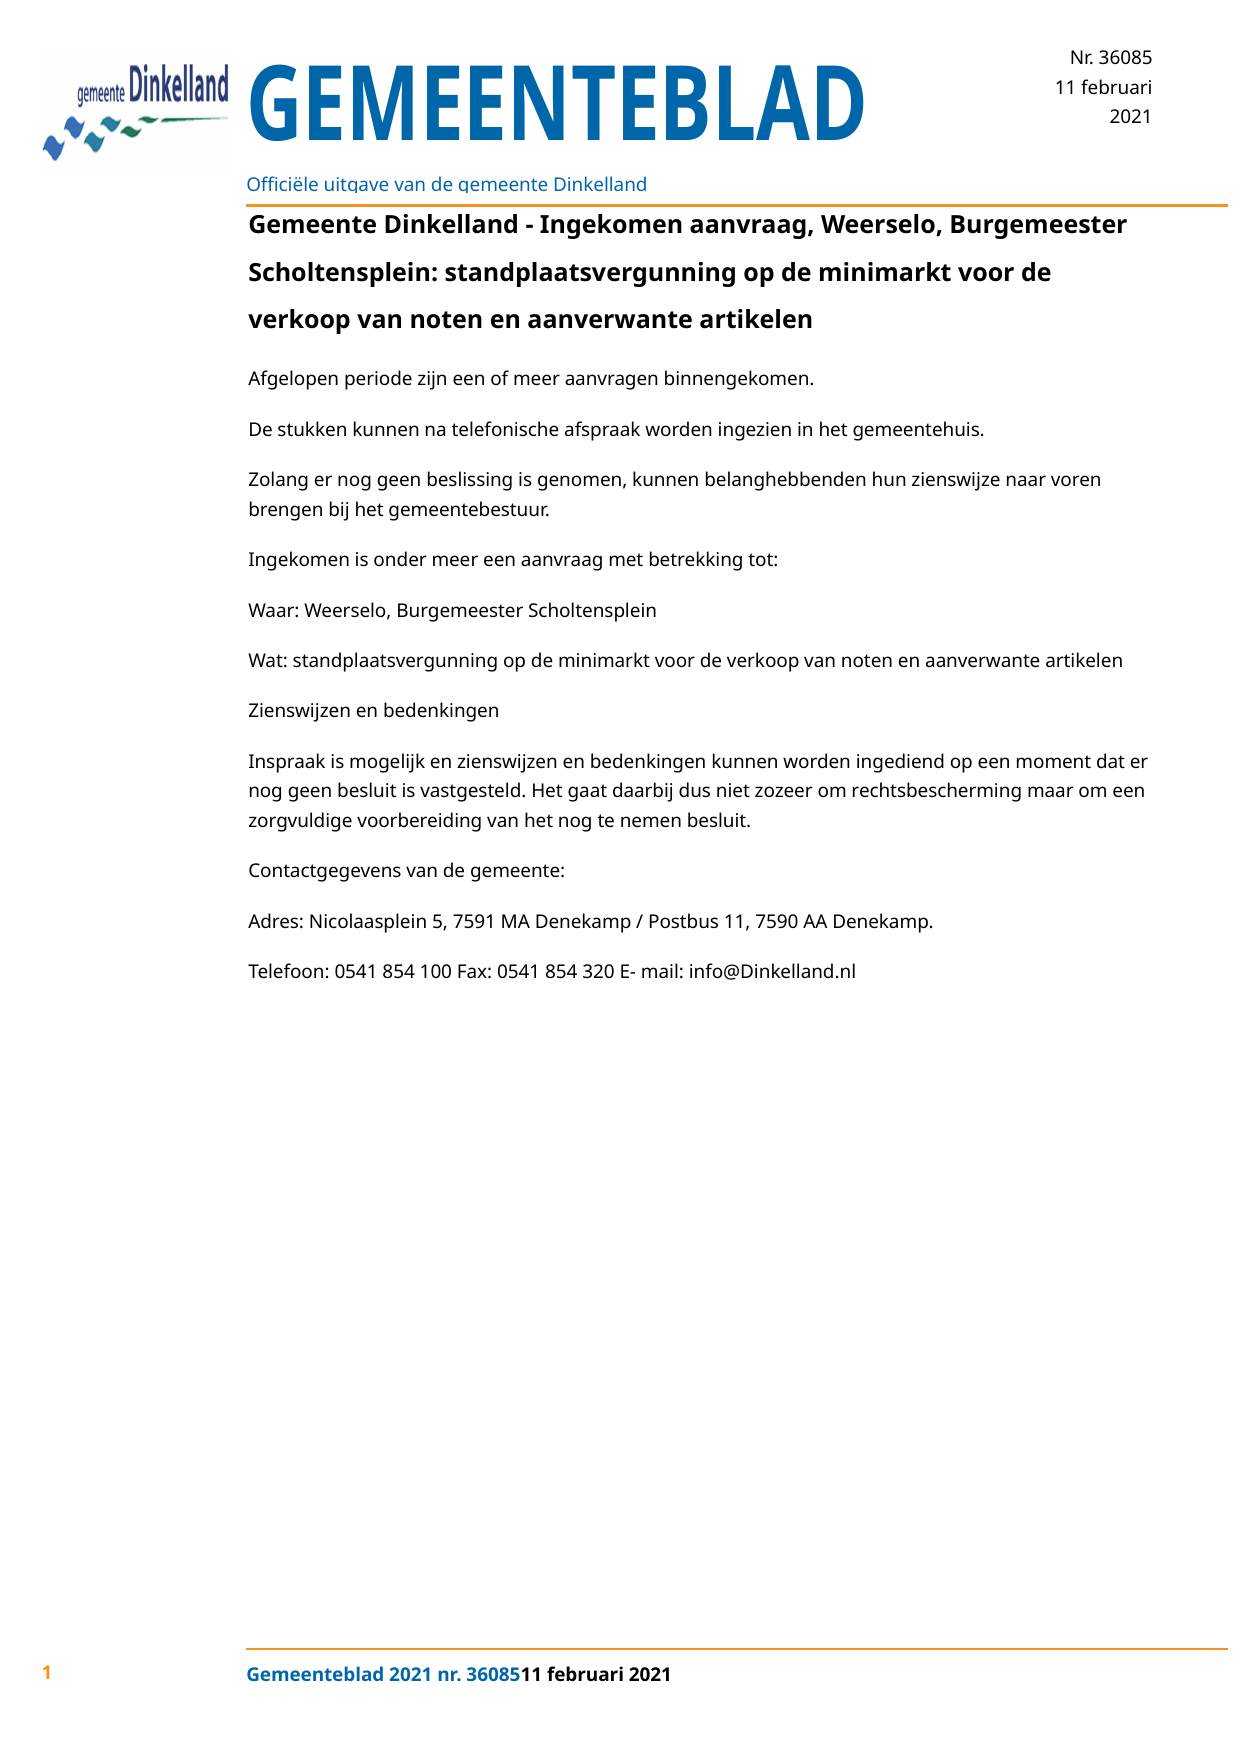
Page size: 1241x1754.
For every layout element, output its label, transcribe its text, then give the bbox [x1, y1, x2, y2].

text Wat: standplaatsvergunning op de minimarkt voor de verkoop van noten en aanverwante artikelen [248, 647, 1152, 673]
picture [41, 47, 231, 172]
text Zolang er nog geen beslissing is genomen, kunnen belanghebbenden hun zienswijze naar voren brengen bij het gemeentebestuur. [248, 466, 1152, 522]
text Zienswijzen en bedenkingen [248, 698, 1152, 723]
text Afgelopen periode zijn een of meer aanvragen binnengekomen. [248, 366, 1152, 391]
text Waar: Weerselo, Burgemeester Scholtensplein [248, 597, 1152, 622]
text Telefoon: 0541 854 100 Fax: 0541 854 320 E- mail: info@Dinkelland.nl [248, 958, 1152, 984]
text Ingekomen is onder meer een aanvraag met betrekking tot: [248, 546, 1152, 572]
text Gemeente Dinkelland - Ingekomen aanvraag, Weerselo, Burgemeester Scholtensplein: standplaatsvergunning op de minimarkt voor de verkoop van noten en aanverwante artikelen [248, 207, 1152, 336]
text Contactgegevens van de gemeente: [248, 858, 1152, 883]
text Inspraak is mogelijk en zienswijzen en bedenkingen kunnen worden ingediend op een moment dat er nog geen besluit is vastgesteld. Het gaat daarbij dus niet zozeer om rechtsbescherming maar om een zorgvuldige voorbereiding van het nog te nemen besluit. [248, 748, 1152, 833]
text Adres: Nicolaasplein 5, 7591 MA Denekamp / Postbus 11, 7590 AA Denekamp. [248, 908, 1152, 934]
text De stukken kunnen na telefonische afspraak worden ingezien in het gemeentehuis. [248, 416, 1152, 442]
